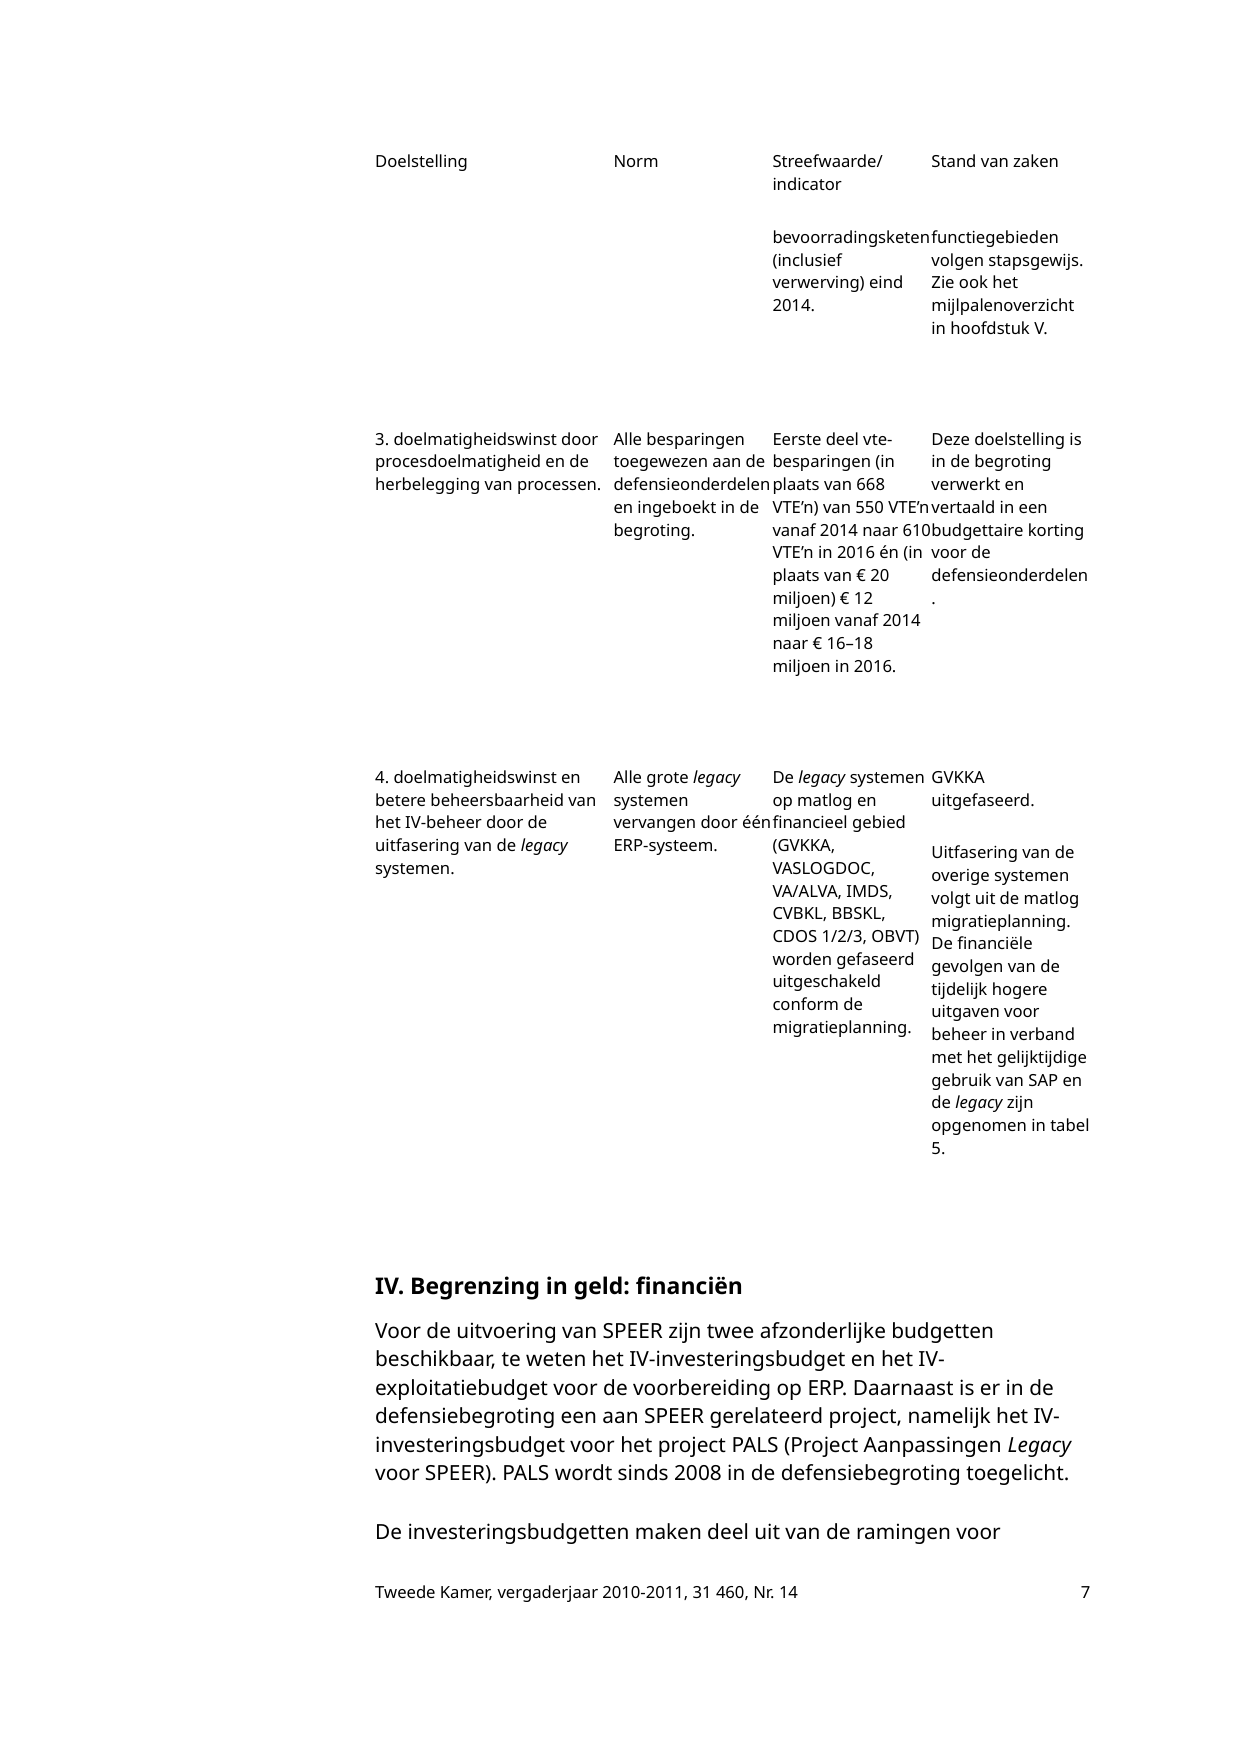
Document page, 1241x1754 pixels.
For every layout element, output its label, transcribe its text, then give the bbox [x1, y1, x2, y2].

table_cell Deze doelstelling is in de begroting verwerkt en vertaald in een budgettaire korting voor de defensieonderdelen. [931, 428, 1090, 707]
table_cell Eerste deel vte-besparingen (in plaats van 668 VTE’n) van 550 VTE’n vanaf 2014 naar 610 VTE’n in 2016 én (in plaats van € 20 miljoen) € 12 miljoen vanaf 2014 naar € 16–18 miljoen in 2016. [772, 428, 931, 707]
table_cell [613, 369, 772, 427]
table_cell GVKKA uitgefaseerd. Uitfasering van de overige systemen volgt uit de matlog migratieplanning. De financiële gevolgen van de tijdelijk hogere uitgaven voor beheer in verband met het gelijktijdige gebruik van SAP en de legacy zijn opgenomen in tabel 5. [931, 766, 1090, 1189]
table_cell Alle besparingen toegewezen aan de defensieonderdelen en ingeboekt in de begroting. [613, 428, 772, 707]
table_cell [931, 707, 1090, 766]
table_header Streefwaarde/indicator [772, 150, 931, 225]
table_cell 3. doelmatigheidswinst door procesdoelmatigheid en de herbelegging van processen. [375, 428, 613, 707]
table_cell [613, 225, 772, 369]
table_header Stand van zaken [931, 150, 1090, 225]
table_header Norm [613, 150, 772, 225]
table_cell De legacy systemen op matlog en financieel gebied (GVKKA, VASLOGDOC, VA/ALVA, IMDS, CVBKL, BBSKL, CDOS 1/2/3, OBVT) worden gefaseerd uitgeschakeld conform de migratieplanning. [772, 766, 931, 1189]
table_cell [375, 369, 613, 427]
table_cell functiegebieden volgen stapsgewijs. Zie ook het mijlpalenoverzicht in hoofdstuk V. [931, 225, 1090, 369]
table_cell [772, 369, 931, 427]
table_cell bevoorradingsketen (inclusief verwerving) eind 2014. [772, 225, 931, 369]
table_cell [613, 707, 772, 766]
table_cell Alle grote legacy systemen vervangen door één ERP-systeem. [613, 766, 772, 1189]
text De investeringsbudgetten maken deel uit van de ramingen voor [375, 1517, 1090, 1545]
table_cell [375, 707, 613, 766]
table_cell [931, 369, 1090, 427]
subtitle IV. Begrenzing in geld: financiën [375, 1270, 1090, 1301]
table_cell 4. doelmatigheidswinst en betere beheersbaarheid van het IV-beheer door de uitfasering van de legacy systemen. [375, 766, 613, 1189]
table_cell [772, 707, 931, 766]
table_cell [375, 225, 613, 369]
table_header Doelstelling [375, 150, 613, 225]
text Voor de uitvoering van SPEER zijn twee afzonderlijke budgetten beschikbaar, te weten het IV-investeringsbudget en het IV-exploitatiebudget voor de voorbereiding op ERP. Daarnaast is er in de defensiebegroting een aan SPEER gerelateerd project, namelijk het IV-investeringsbudget voor het project PALS (Project Aanpassingen Legacy voor SPEER). PALS wordt sinds 2008 in de defensiebegroting toegelicht. [375, 1316, 1090, 1487]
